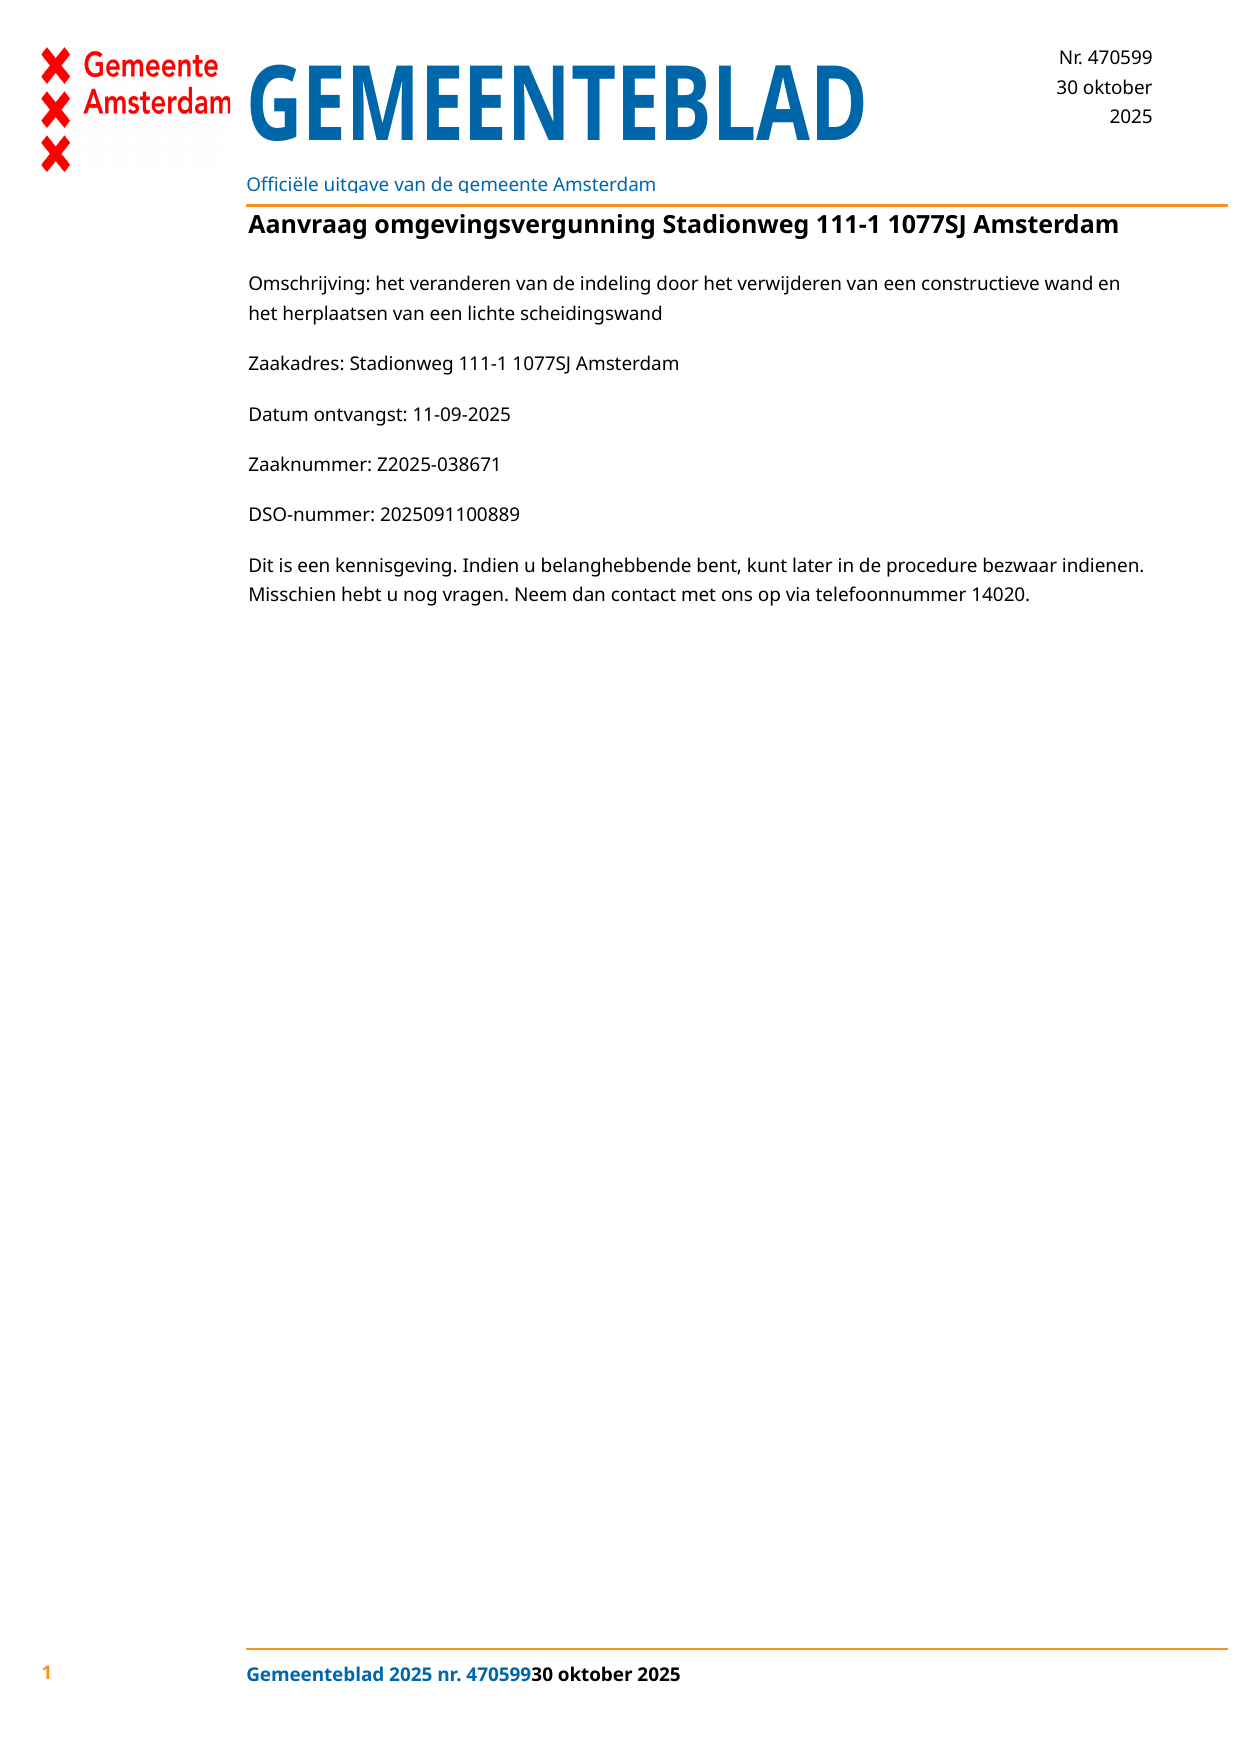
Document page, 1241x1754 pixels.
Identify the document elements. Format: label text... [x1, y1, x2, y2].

text DSO-nummer: 2025091100889 [248, 502, 1152, 527]
picture [41, 47, 231, 172]
text Omschrijving: het veranderen van de indeling door het verwijderen van een constructieve wand en het herplaatsen van een lichte scheidingswand [248, 270, 1152, 326]
text Zaaknummer: Z2025-038671 [248, 451, 1152, 477]
text Dit is een kennisgeving. Indien u belanghebbende bent, kunt later in de procedure bezwaar indienen. Misschien hebt u nog vragen. Neem dan contact met ons op via telefoonnummer 14020. [248, 552, 1152, 607]
text Datum ontvangst: 11-09-2025 [248, 401, 1152, 426]
text Zaakadres: Stadionweg 111-1 1077SJ Amsterdam [248, 350, 1152, 376]
text Aanvraag omgevingsvergunning Stadionweg 111-1 1077SJ Amsterdam [248, 207, 1152, 241]
